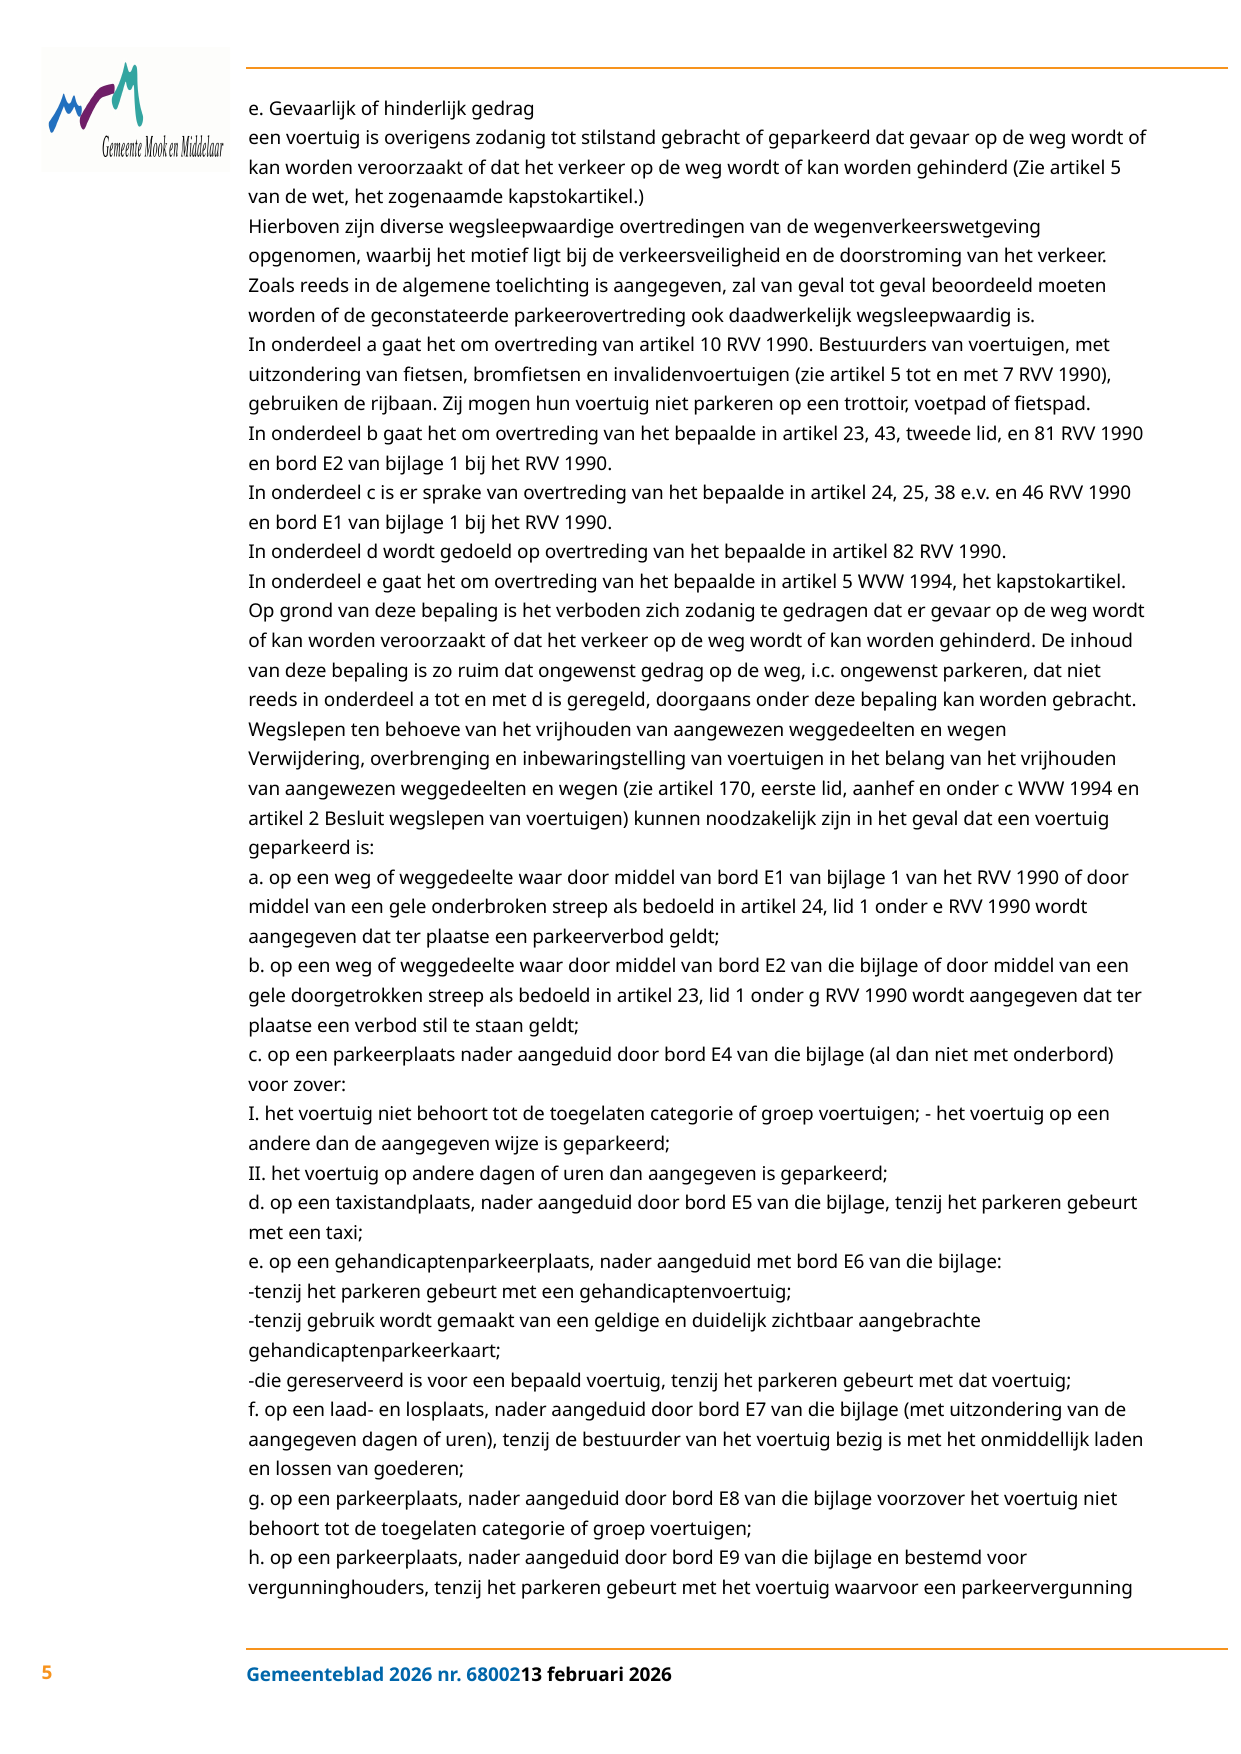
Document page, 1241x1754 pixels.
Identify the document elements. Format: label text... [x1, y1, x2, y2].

text g. op een parkeerplaats, nader aangeduid door bord E8 van die bijlage voorzover het voertuig niet behoort tot de toegelaten categorie of groep voertuigen; [248, 1485, 1152, 1541]
text Hierboven zijn diverse wegsleepwaardige overtredingen van de wegenverkeerswetgeving opgenomen, waarbij het motief ligt bij de verkeersveiligheid en de doorstroming van het verkeer. Zoals reeds in de algemene toelichting is aangegeven, zal van geval tot geval beoordeeld moeten worden of de geconstateerde parkeerovertreding ook daadwerkelijk wegsleepwaardig is. [248, 213, 1152, 328]
text h. op een parkeerplaats, nader aangeduid door bord E9 van die bijlage en bestemd voor vergunninghouders, tenzij het parkeren gebeurt met het voertuig waarvoor een parkeervergunning [248, 1544, 1152, 1600]
text Verwijdering, overbrenging en inbewaringstelling van voertuigen in het belang van het vrijhouden van aangewezen weggedeelten en wegen (zie artikel 170, eerste lid, aanhef en onder c WVW 1994 en artikel 2 Besluit wegslepen van voertuigen) kunnen noodzakelijk zijn in het geval dat een voertuig geparkeerd is: [248, 746, 1152, 860]
text f. op een laad- en losplaats, nader aangeduid door bord E7 van die bijlage (met uitzondering van de aangegeven dagen of uren), tenzij de bestuurder van het voertuig bezig is met het onmiddellijk laden en lossen van goederen; [248, 1396, 1152, 1481]
text In onderdeel a gaat het om overtreding van artikel 10 RVV 1990. Bestuurders van voertuigen, met uitzondering van fietsen, bromfietsen en invalidenvoertuigen (zie artikel 5 tot en met 7 RVV 1990), gebruiken de rijbaan. Zij mogen hun voertuig niet parkeren op een trottoir, voetpad of fietspad. [248, 331, 1152, 416]
picture [41, 47, 231, 172]
text een voertuig is overigens zodanig tot stilstand gebracht of geparkeerd dat gevaar op de weg wordt of kan worden veroorzaakt of dat het verkeer op de weg wordt of kan worden gehinderd (Zie artikel 5 van de wet, het zogenaamde kapstokartikel.) [248, 124, 1152, 209]
text -die gereserveerd is voor een bepaald voertuig, tenzij het parkeren gebeurt met dat voertuig; [248, 1367, 1152, 1393]
text -tenzij het parkeren gebeurt met een gehandicaptenvoertuig; [248, 1278, 1152, 1304]
text b. op een weg of weggedeelte waar door middel van bord E2 van die bijlage of door middel van een gele doorgetrokken streep als bedoeld in artikel 23, lid 1 onder g RVV 1990 wordt aangegeven dat ter plaatse een verbod stil te staan geldt; [248, 953, 1152, 1038]
text Wegslepen ten behoeve van het vrijhouden van aangewezen weggedeelten en wegen [248, 716, 1152, 742]
text d. op een taxistandplaats, nader aangeduid door bord E5 van die bijlage, tenzij het parkeren gebeurt met een taxi; [248, 1189, 1152, 1245]
text -tenzij gebruik wordt gemaakt van een geldige en duidelijk zichtbaar aangebrachte gehandicaptenparkeerkaart; [248, 1308, 1152, 1363]
text In onderdeel d wordt gedoeld op overtreding van het bepaalde in artikel 82 RVV 1990. [248, 538, 1152, 564]
text In onderdeel b gaat het om overtreding van het bepaalde in artikel 23, 43, tweede lid, en 81 RVV 1990 en bord E2 van bijlage 1 bij het RVV 1990. [248, 420, 1152, 476]
text In onderdeel c is er sprake van overtreding van het bepaalde in artikel 24, 25, 38 e.v. en 46 RVV 1990 en bord E1 van bijlage 1 bij het RVV 1990. [248, 479, 1152, 535]
text c. op een parkeerplaats nader aangeduid door bord E4 van die bijlage (al dan niet met onderbord) voor zover: [248, 1041, 1152, 1097]
text a. op een weg of weggedeelte waar door middel van bord E1 van bijlage 1 van het RVV 1990 of door middel van een gele onderbroken streep als bedoeld in artikel 24, lid 1 onder e RVV 1990 wordt aangegeven dat ter plaatse een parkeerverbod geldt; [248, 864, 1152, 949]
text II. het voertuig op andere dagen of uren dan aangegeven is geparkeerd; [248, 1160, 1152, 1186]
text e. Gevaarlijk of hinderlijk gedrag [248, 95, 1152, 121]
text e. op een gehandicaptenparkeerplaats, nader aangeduid met bord E6 van die bijlage: [248, 1248, 1152, 1274]
text I. het voertuig niet behoort tot de toegelaten categorie of groep voertuigen; - het voertuig op een andere dan de aangegeven wijze is geparkeerd; [248, 1101, 1152, 1156]
text In onderdeel e gaat het om overtreding van het bepaalde in artikel 5 WVW 1994, het kapstokartikel. Op grond van deze bepaling is het verboden zich zodanig te gedragen dat er gevaar op de weg wordt of kan worden veroorzaakt of dat het verkeer op de weg wordt of kan worden gehinderd. De inhoud van deze bepaling is zo ruim dat ongewenst gedrag op de weg, i.c. ongewenst parkeren, dat niet reeds in onderdeel a tot en met d is geregeld, doorgaans onder deze bepaling kan worden gebracht. [248, 568, 1152, 712]
